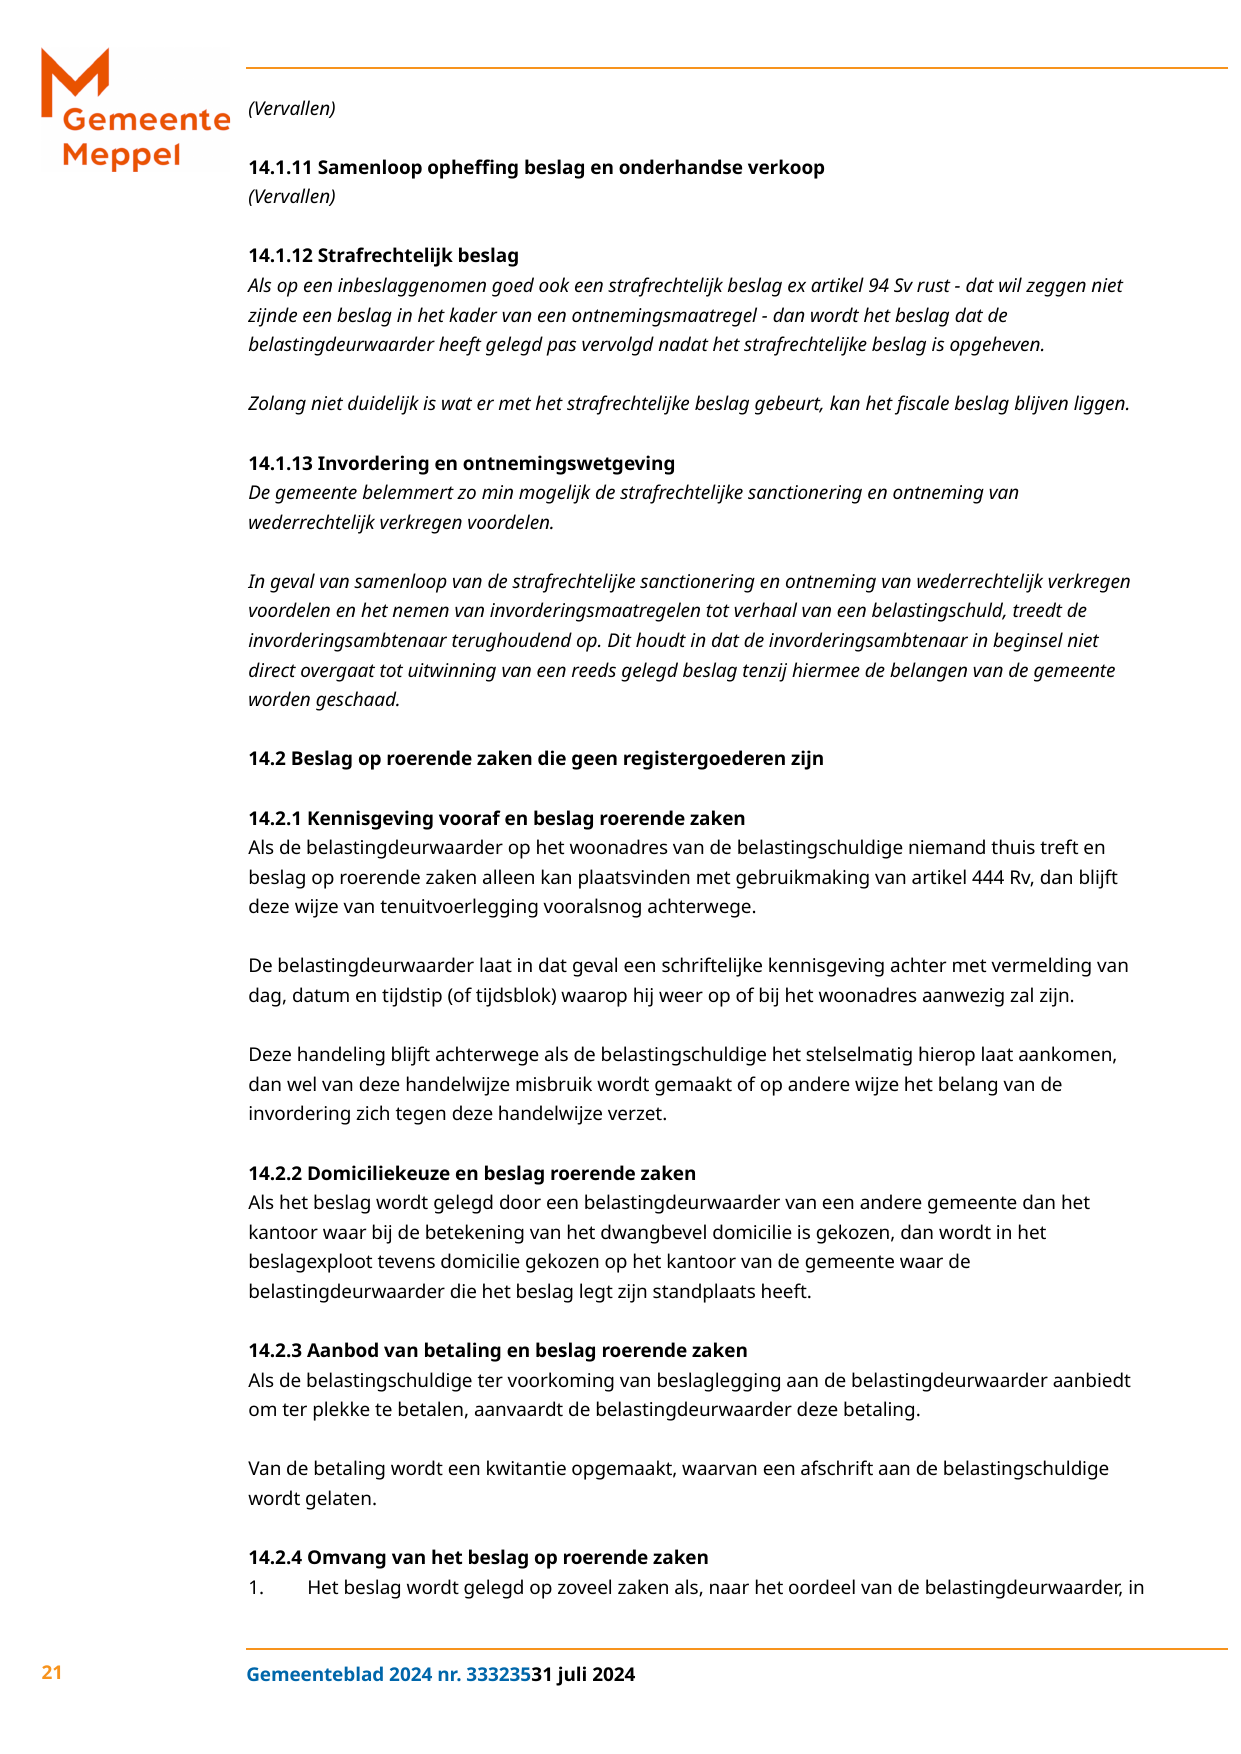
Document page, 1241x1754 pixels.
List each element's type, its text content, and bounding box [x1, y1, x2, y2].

text Als het beslag wordt gelegd door een belastingdeurwaarder van een andere gemeente dan het kantoor waar bij de betekening van het dwangbevel domicilie is gekozen, dan wordt in het beslagexploot tevens domicilie gekozen op het kantoor van de gemeente waar de belastingdeurwaarder die het beslag legt zijn standplaats heeft. [248, 1189, 1152, 1304]
text 14.2.1 Kennisgeving vooraf en beslag roerende zaken [248, 805, 1152, 831]
picture [41, 47, 231, 172]
text (Vervallen) [248, 183, 1152, 209]
text 14.2.4 Omvang van het beslag op roerende zaken [248, 1544, 1152, 1570]
text 14.2.3 Aanbod van betaling en beslag roerende zaken [248, 1337, 1152, 1363]
list Het beslag wordt gelegd op zoveel zaken als, naar het oordeel van de belastingdeurwaarder, in [248, 1574, 1152, 1600]
text De belastingdeurwaarder laat in dat geval een schriftelijke kennisgeving achter met vermelding van dag, datum en tijdstip (of tijdsblok) waarop hij weer op of bij het woonadres aanwezig zal zijn. [248, 953, 1152, 1008]
text Van de betaling wordt een kwitantie opgemaakt, waarvan een afschrift aan de belastingschuldige wordt gelaten. [248, 1456, 1152, 1511]
text De gemeente belemmert zo min mogelijk de strafrechtelijke sanctionering en ontneming van wederrechtelijk verkregen voordelen. [248, 479, 1152, 535]
text 14.1.11 Samenloop opheffing beslag en onderhandse verkoop [248, 154, 1152, 180]
text 14.2.2 Domiciliekeuze en beslag roerende zaken [248, 1160, 1152, 1186]
text Als de belastingschuldige ter voorkoming van beslaglegging aan de belastingdeurwaarder aanbiedt om ter plekke te betalen, aanvaardt de belastingdeurwaarder deze betaling. [248, 1367, 1152, 1422]
text Zolang niet duidelijk is wat er met het strafrechtelijke beslag gebeurt, kan het fiscale beslag blijven liggen. [248, 391, 1152, 416]
text In geval van samenloop van de strafrechtelijke sanctionering en ontneming van wederrechtelijk verkregen voordelen en het nemen van invorderingsmaatregelen tot verhaal van een belastingschuld, treedt de invorderingsambtenaar terughoudend op. Dit houdt in dat de invorderingsambtenaar in beginsel niet direct overgaat tot uitwinning van een reeds gelegd beslag tenzij hiermee de belangen van de gemeente worden geschaad. [248, 568, 1152, 712]
text 14.1.12 Strafrechtelijk beslag [248, 243, 1152, 268]
text 14.2 Beslag op roerende zaken die geen registergoederen zijn [248, 746, 1152, 771]
text 14.1.13 Invordering en ontnemingswetgeving [248, 450, 1152, 476]
text Als op een inbeslaggenomen goed ook een strafrechtelijk beslag ex artikel 94 Sv rust - dat wil zeggen niet zijnde een beslag in het kader van een ontnemingsmaatregel - dan wordt het beslag dat de belastingdeurwaarder heeft gelegd pas vervolgd nadat het strafrechtelijke beslag is opgeheven. [248, 272, 1152, 357]
text Als de belastingdeurwaarder op het woonadres van de belastingschuldige niemand thuis treft en beslag op roerende zaken alleen kan plaatsvinden met gebruikmaking van artikel 444 Rv, dan blijft deze wijze van tenuitvoerlegging vooralsnog achterwege. [248, 834, 1152, 919]
text Deze handeling blijft achterwege als de belastingschuldige het stelselmatig hierop laat aankomen, dan wel van deze handelwijze misbruik wordt gemaakt of op andere wijze het belang van de invordering zich tegen deze handelwijze verzet. [248, 1041, 1152, 1126]
text (Vervallen) [248, 95, 1152, 121]
